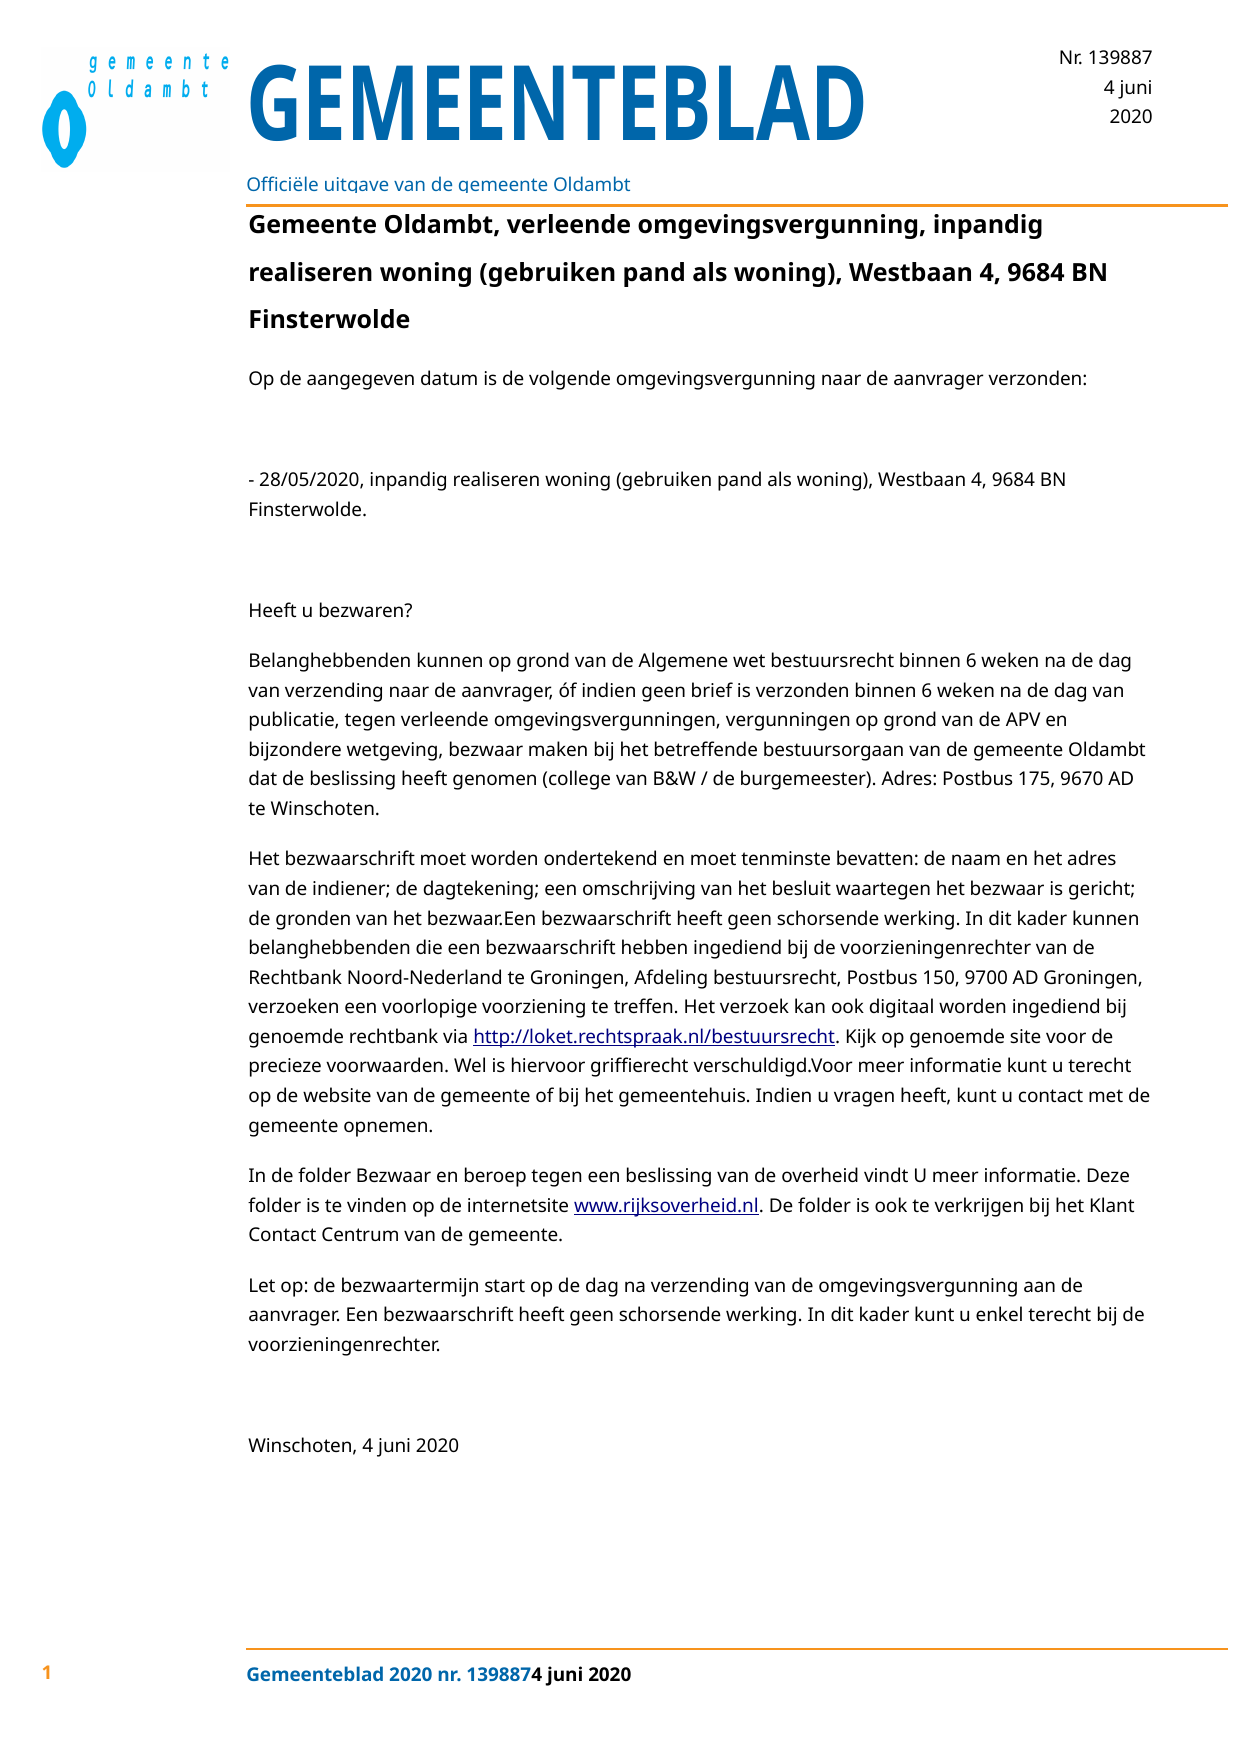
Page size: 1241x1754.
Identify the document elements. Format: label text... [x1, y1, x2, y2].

text Winschoten, 4 juni 2020 [248, 1432, 1152, 1457]
text Let op: de bezwaartermijn start op de dag na verzending van de omgevingsvergunning aan de aanvrager. Een bezwaarschrift heeft geen schorsende werking. In dit kader kunt u enkel terecht bij de voorzieningenrechter. [248, 1272, 1152, 1357]
text - 28/05/2020, inpandig realiseren woning (gebruiken pand als woning), Westbaan 4, 9684 BN Finsterwolde. [248, 466, 1152, 522]
text Het bezwaarschrift moet worden ondertekend en moet tenminste bevatten: de naam en het adres van de indiener; de dagtekening; een omschrijving van het besluit waartegen het bezwaar is gericht; de gronden van het bezwaar.Een bezwaarschrift heeft geen schorsende werking. In dit kader kunnen belanghebbenden die een bezwaarschrift hebben ingediend bij de voorzieningenrechter van de Rechtbank Noord-Nederland te Groningen, Afdeling bestuursrecht, Postbus 150, 9700 AD Groningen, verzoeken een voorlopige voorziening te treffen. Het verzoek kan ook digitaal worden ingediend bij genoemde rechtbank via http://loket.rechtspraak.nl/bestuursrecht. Kijk op genoemde site voor de precieze voorwaarden. Wel is hiervoor griffierecht verschuldigd.Voor meer informatie kunt u terecht op de website van de gemeente of bij het gemeentehuis. Indien u vragen heeft, kunt u contact met de gemeente opnemen. [248, 846, 1152, 1137]
text Heeft u bezwaren? [248, 597, 1152, 622]
text In de folder Bezwaar en beroep tegen een beslissing van de overheid vindt U meer informatie. Deze folder is te vinden op de internetsite www.rijksoverheid.nl. De folder is ook te verkrijgen bij het Klant Contact Centrum van de gemeente. [248, 1162, 1152, 1247]
picture [41, 47, 231, 172]
text Belanghebbenden kunnen op grond van de Algemene wet bestuursrecht binnen 6 weken na de dag van verzending naar de aanvrager, óf indien geen brief is verzonden binnen 6 weken na de dag van publicatie, tegen verleende omgevingsvergunningen, vergunningen op grond van de APV en bijzondere wetgeving, bezwaar maken bij het betreffende bestuursorgaan van de gemeente Oldambt dat de beslissing heeft genomen (college van B&W / de burgemeester). Adres: Postbus 175, 9670 AD te Winschoten. [248, 647, 1152, 821]
text Op de aangegeven datum is de volgende omgevingsvergunning naar de aanvrager verzonden: [248, 366, 1152, 391]
text Gemeente Oldambt, verleende omgevingsvergunning, inpandig realiseren woning (gebruiken pand als woning), Westbaan 4, 9684 BN Finsterwolde [248, 207, 1152, 336]
